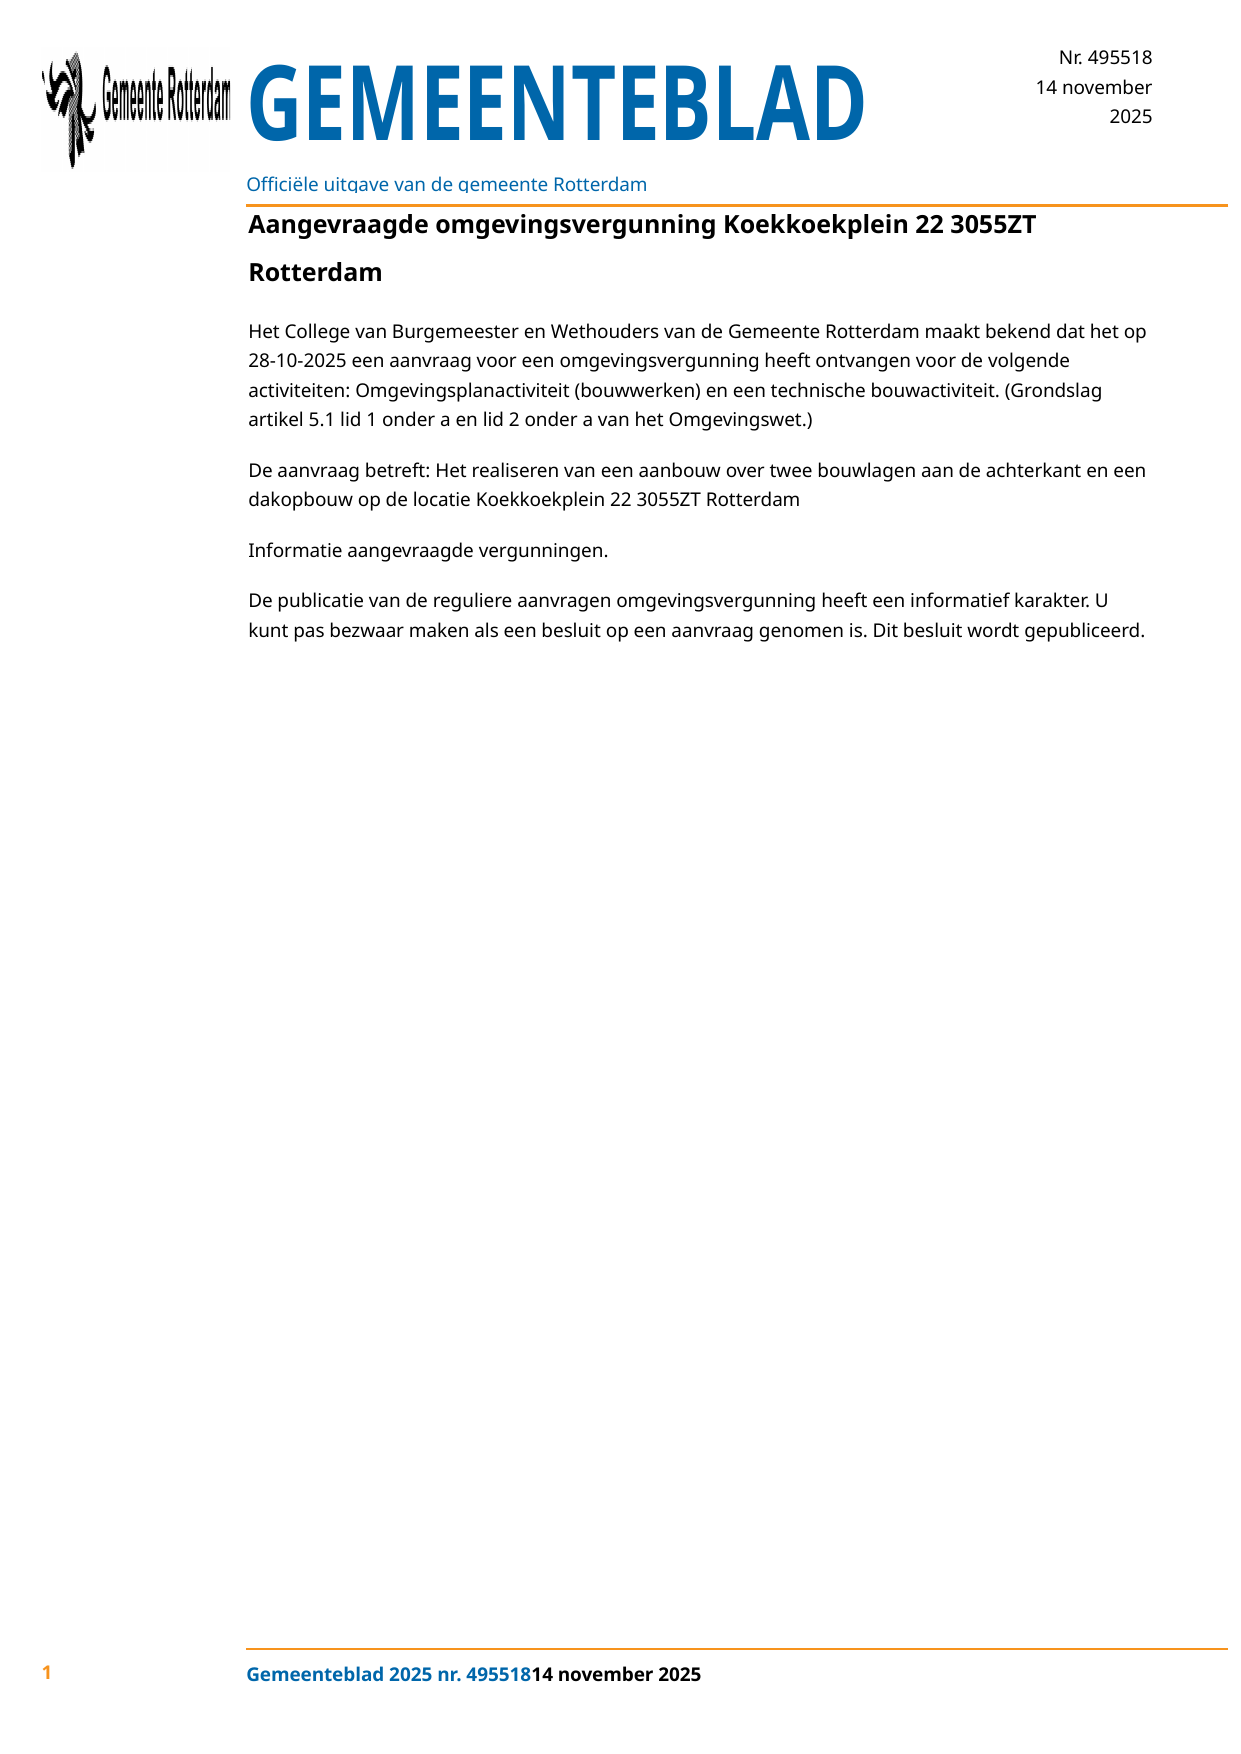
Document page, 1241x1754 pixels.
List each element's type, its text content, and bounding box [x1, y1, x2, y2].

text Het College van Burgemeester en Wethouders van de Gemeente Rotterdam maakt bekend dat het op 28-10-2025 een aanvraag voor een omgevingsvergunning heeft ontvangen voor de volgende activiteiten: Omgevingsplanactiviteit (bouwwerken) en een technische bouwactiviteit. (Grondslag artikel 5.1 lid 1 onder a en lid 2 onder a van het Omgevingswet.) [248, 318, 1152, 432]
text Aangevraagde omgevingsvergunning Koekkoekplein 22 3055ZT Rotterdam [248, 207, 1152, 288]
text Informatie aangevraagde vergunningen. [248, 537, 1152, 563]
text De aanvraag betreft: Het realiseren van een aanbouw over twee bouwlagen aan de achterkant en een dakopbouw op de locatie Koekkoekplein 22 3055ZT Rotterdam [248, 457, 1152, 512]
picture [41, 47, 231, 172]
text De publicatie van de reguliere aanvragen omgevingsvergunning heeft een informatief karakter. U kunt pas bezwaar maken als een besluit op een aanvraag genomen is. Dit besluit wordt gepubliceerd. [248, 587, 1152, 643]
